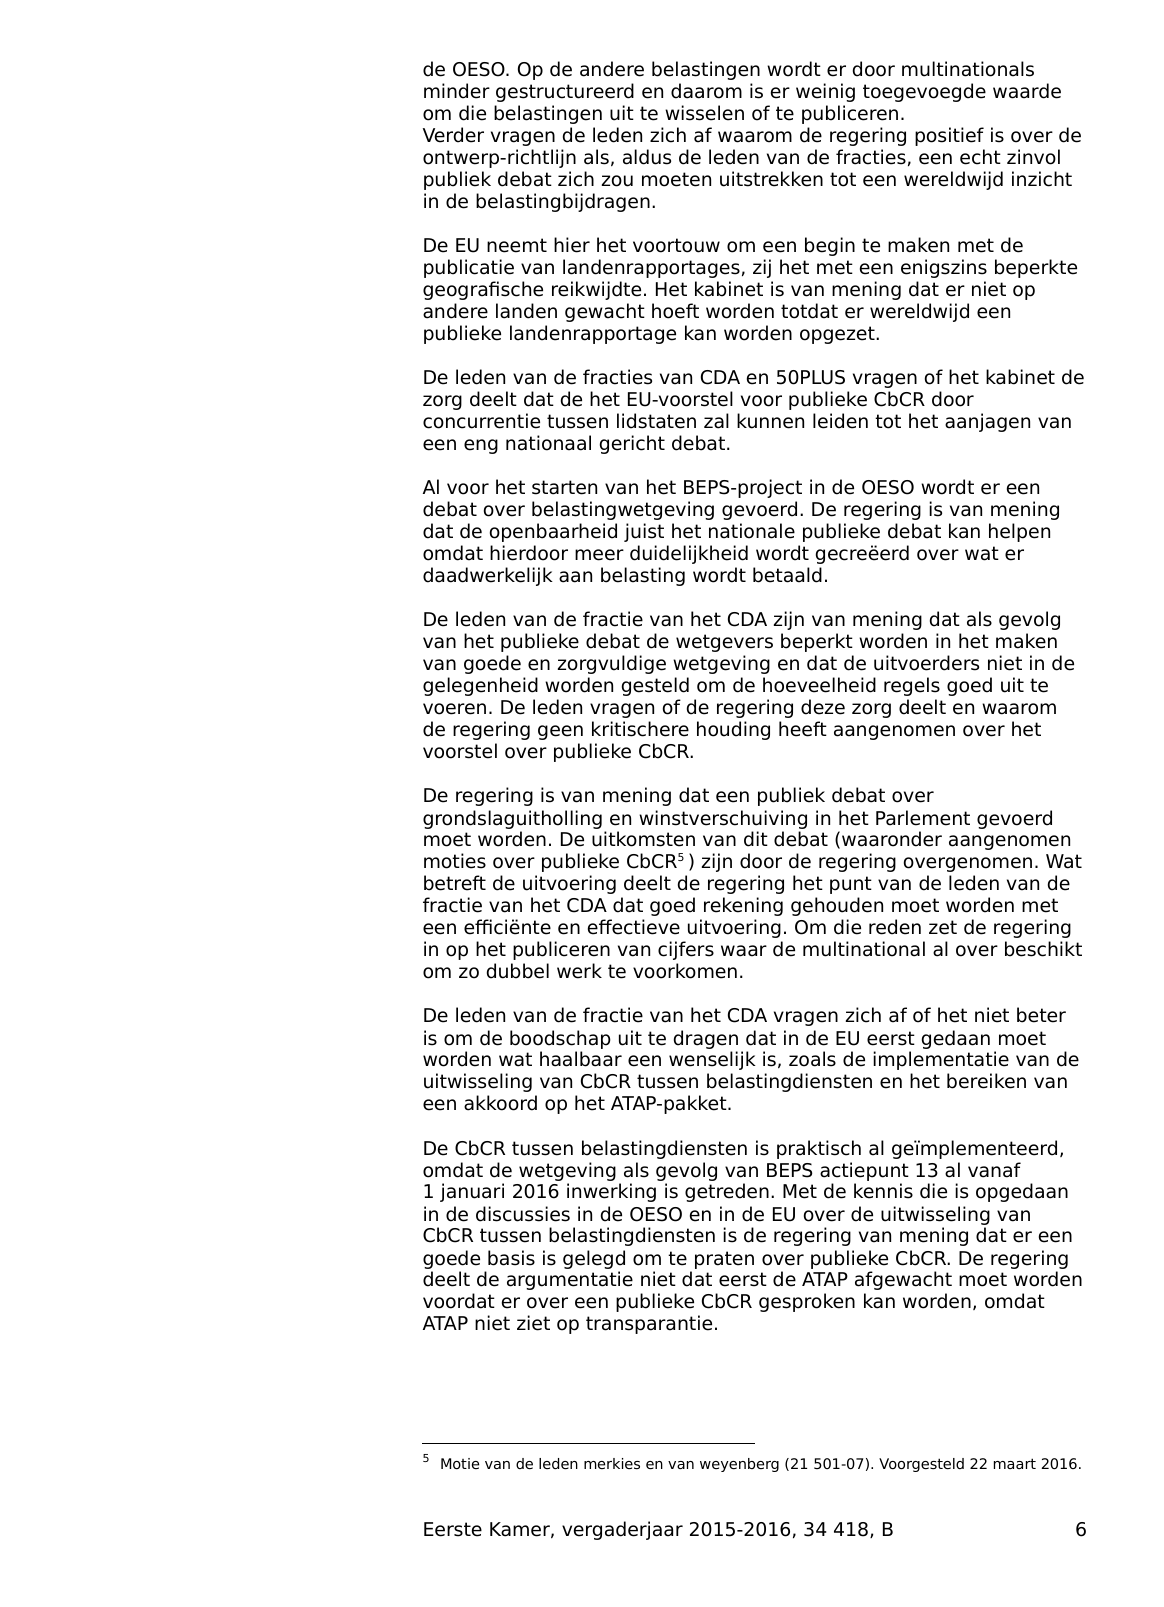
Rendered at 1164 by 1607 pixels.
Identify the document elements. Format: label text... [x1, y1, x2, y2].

text Al voor het starten van het BEPS-project in de OESO wordt er een debat over belastingwetgeving gevoerd. De regering is van mening dat de openbaarheid juist het nationale publieke debat kan helpen omdat hierdoor meer duidelijkheid wordt gecreëerd over wat er daadwerkelijk aan belasting wordt betaald. [422, 477, 1087, 587]
text De regering is van mening dat een publiek debat over grondslaguitholling en winstverschuiving in het Parlement gevoerd moet worden. De uitkomsten van dit debat (waaronder aangenomen moties over publieke CbCR) zijn door de regering overgenomen. Wat betreft de uitvoering deelt de regering het punt van de leden van de fractie van het CDA dat goed rekening gehouden moet worden met een efficiënte en effectieve uitvoering. Om die reden zet de regering in op het publiceren van cijfers waar de multinational al over beschikt om zo dubbel werk te voorkomen. [422, 785, 1087, 983]
text Verder vragen de leden zich af waarom de regering positief is over de ontwerp-richtlijn als, aldus de leden van de fracties, een echt zinvol publiek debat zich zou moeten uitstrekken tot een wereldwijd inzicht in de belastingbijdragen. [422, 125, 1087, 213]
text De CbCR tussen belastingdiensten is praktisch al geïmplementeerd, omdat de wetgeving als gevolg van BEPS actiepunt 13 al vanaf 1 januari 2016 inwerking is getreden. Met de kennis die is opgedaan in de discussies in de OESO en in de EU over de uitwisseling van CbCR tussen belastingdiensten is de regering van mening dat er een goede basis is gelegd om te praten over publieke CbCR. De regering deelt de argumentatie niet dat eerst de ATAP afgewacht moet worden voordat er over een publieke CbCR gesproken kan worden, omdat ATAP niet ziet op transparantie. [422, 1137, 1087, 1335]
text Motie van de leden merkies en van weyenberg (21 501-07). Voorgesteld 22 maart 2016. [422, 1452, 1087, 1474]
text de OESO. Op de andere belastingen wordt er door multinationals minder gestructureerd en daarom is er weinig toegevoegde waarde om die belastingen uit te wisselen of te publiceren. [422, 59, 1087, 125]
text De EU neemt hier het voortouw om een begin te maken met de publicatie van landenrapportages, zij het met een enigszins beperkte geografische reikwijdte. Het kabinet is van mening dat er niet op andere landen gewacht hoeft worden totdat er wereldwijd een publieke landenrapportage kan worden opgezet. [422, 235, 1087, 345]
text De leden van de fractie van het CDA vragen zich af of het niet beter is om de boodschap uit te dragen dat in de EU eerst gedaan moet worden wat haalbaar een wenselijk is, zoals de implementatie van de uitwisseling van CbCR tussen belastingdiensten en het bereiken van een akkoord op het ATAP-pakket. [422, 1005, 1087, 1115]
text De leden van de fracties van CDA en 50PLUS vragen of het kabinet de zorg deelt dat de het EU-voorstel voor publieke CbCR door concurrentie tussen lidstaten zal kunnen leiden tot het aanjagen van een eng nationaal gericht debat. [422, 367, 1087, 455]
text De leden van de fractie van het CDA zijn van mening dat als gevolg van het publieke debat de wetgevers beperkt worden in het maken van goede en zorgvuldige wetgeving en dat de uitvoerders niet in de gelegenheid worden gesteld om de hoeveelheid regels goed uit te voeren. De leden vragen of de regering deze zorg deelt en waarom de regering geen kritischere houding heeft aangenomen over het voorstel over publieke CbCR. [422, 609, 1087, 763]
